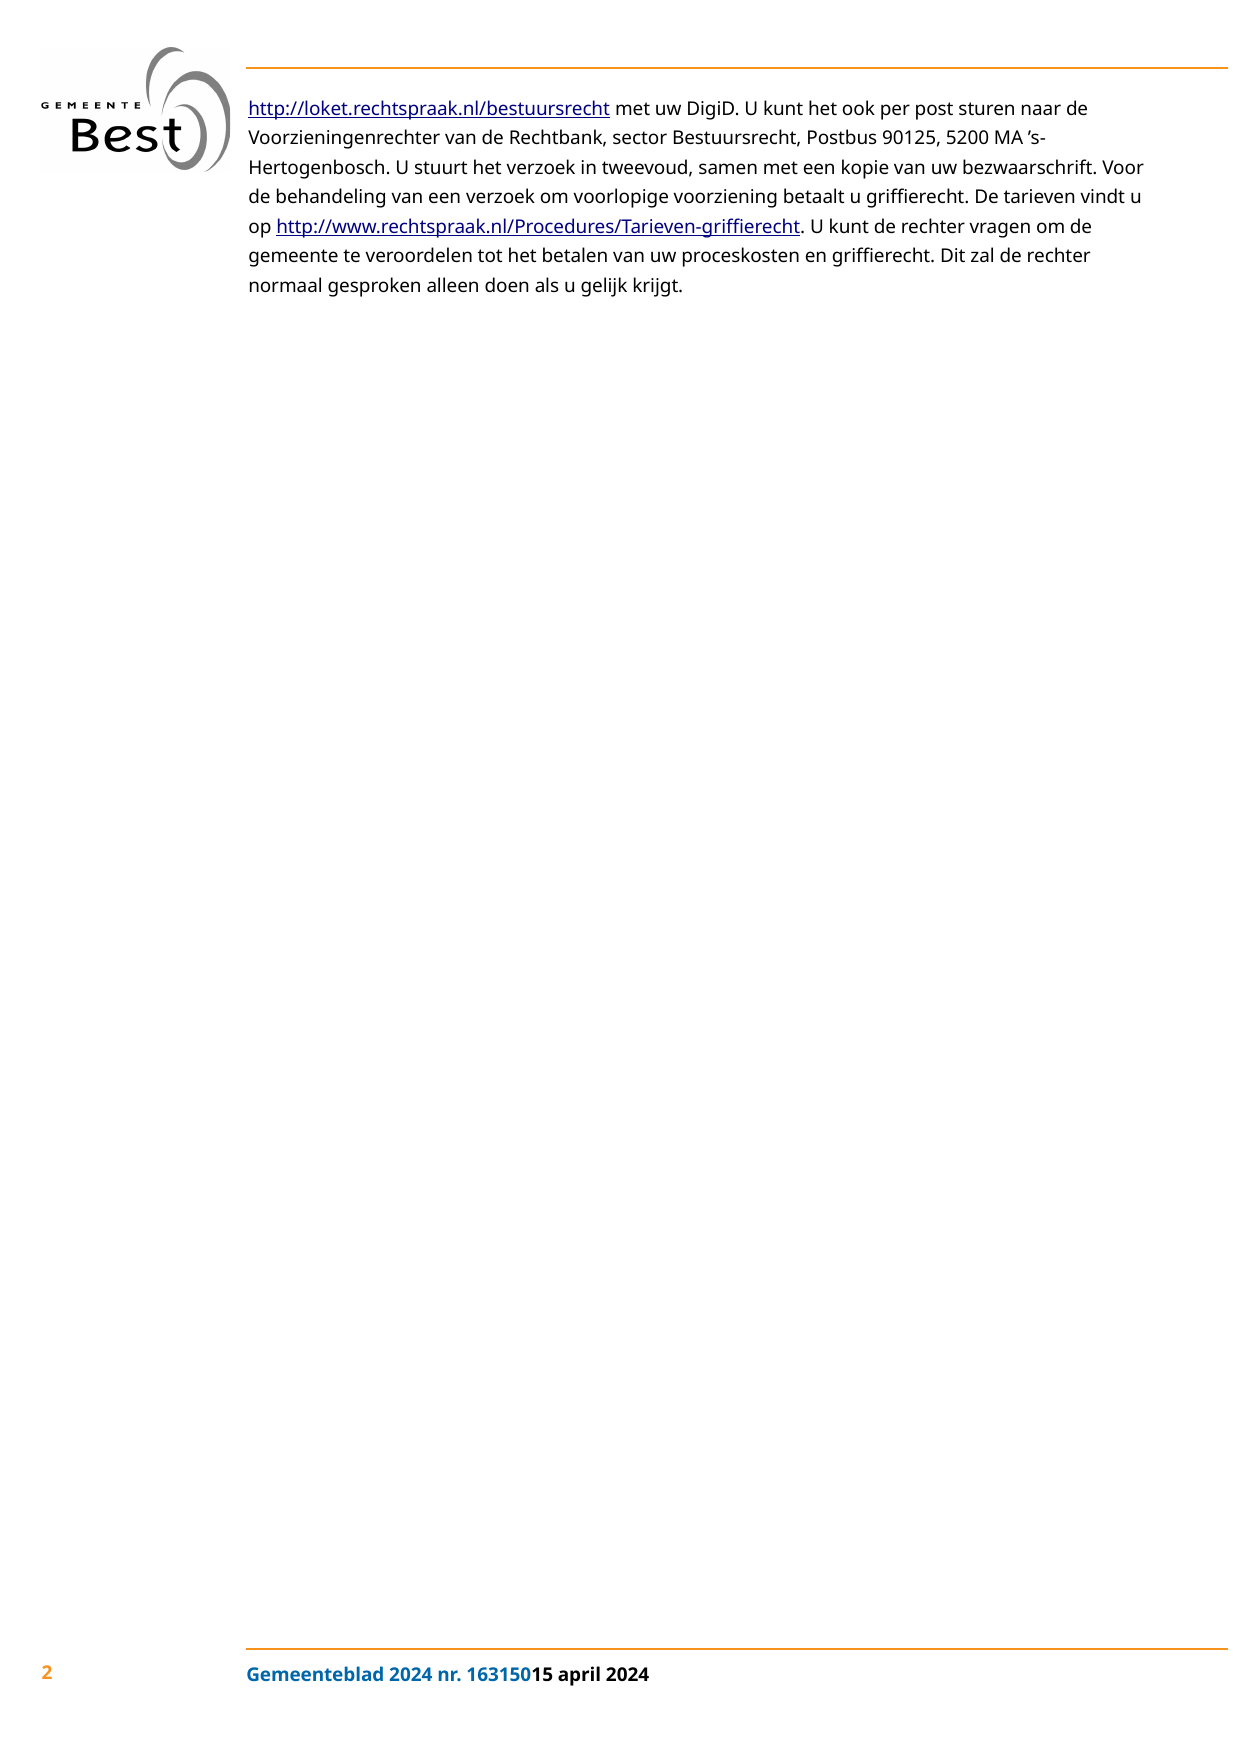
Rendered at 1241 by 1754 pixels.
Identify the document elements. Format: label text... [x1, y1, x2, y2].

text http://loket.rechtspraak.nl/bestuursrecht met uw DigiD. U kunt het ook per post sturen naar de Voorzieningenrechter van de Rechtbank, sector Bestuursrecht, Postbus 90125, 5200 MA ’s-Hertogenbosch. U stuurt het verzoek in tweevoud, samen met een kopie van uw bezwaarschrift. Voor de behandeling van een verzoek om voorlopige voorziening betaalt u griffierecht. De tarieven vindt u op http://www.rechtspraak.nl/Procedures/Tarieven-griffierecht. U kunt de rechter vragen om de gemeente te veroordelen tot het betalen van uw proceskosten en griffierecht. Dit zal de rechter normaal gesproken alleen doen als u gelijk krijgt. [248, 95, 1152, 298]
picture [41, 47, 231, 172]
